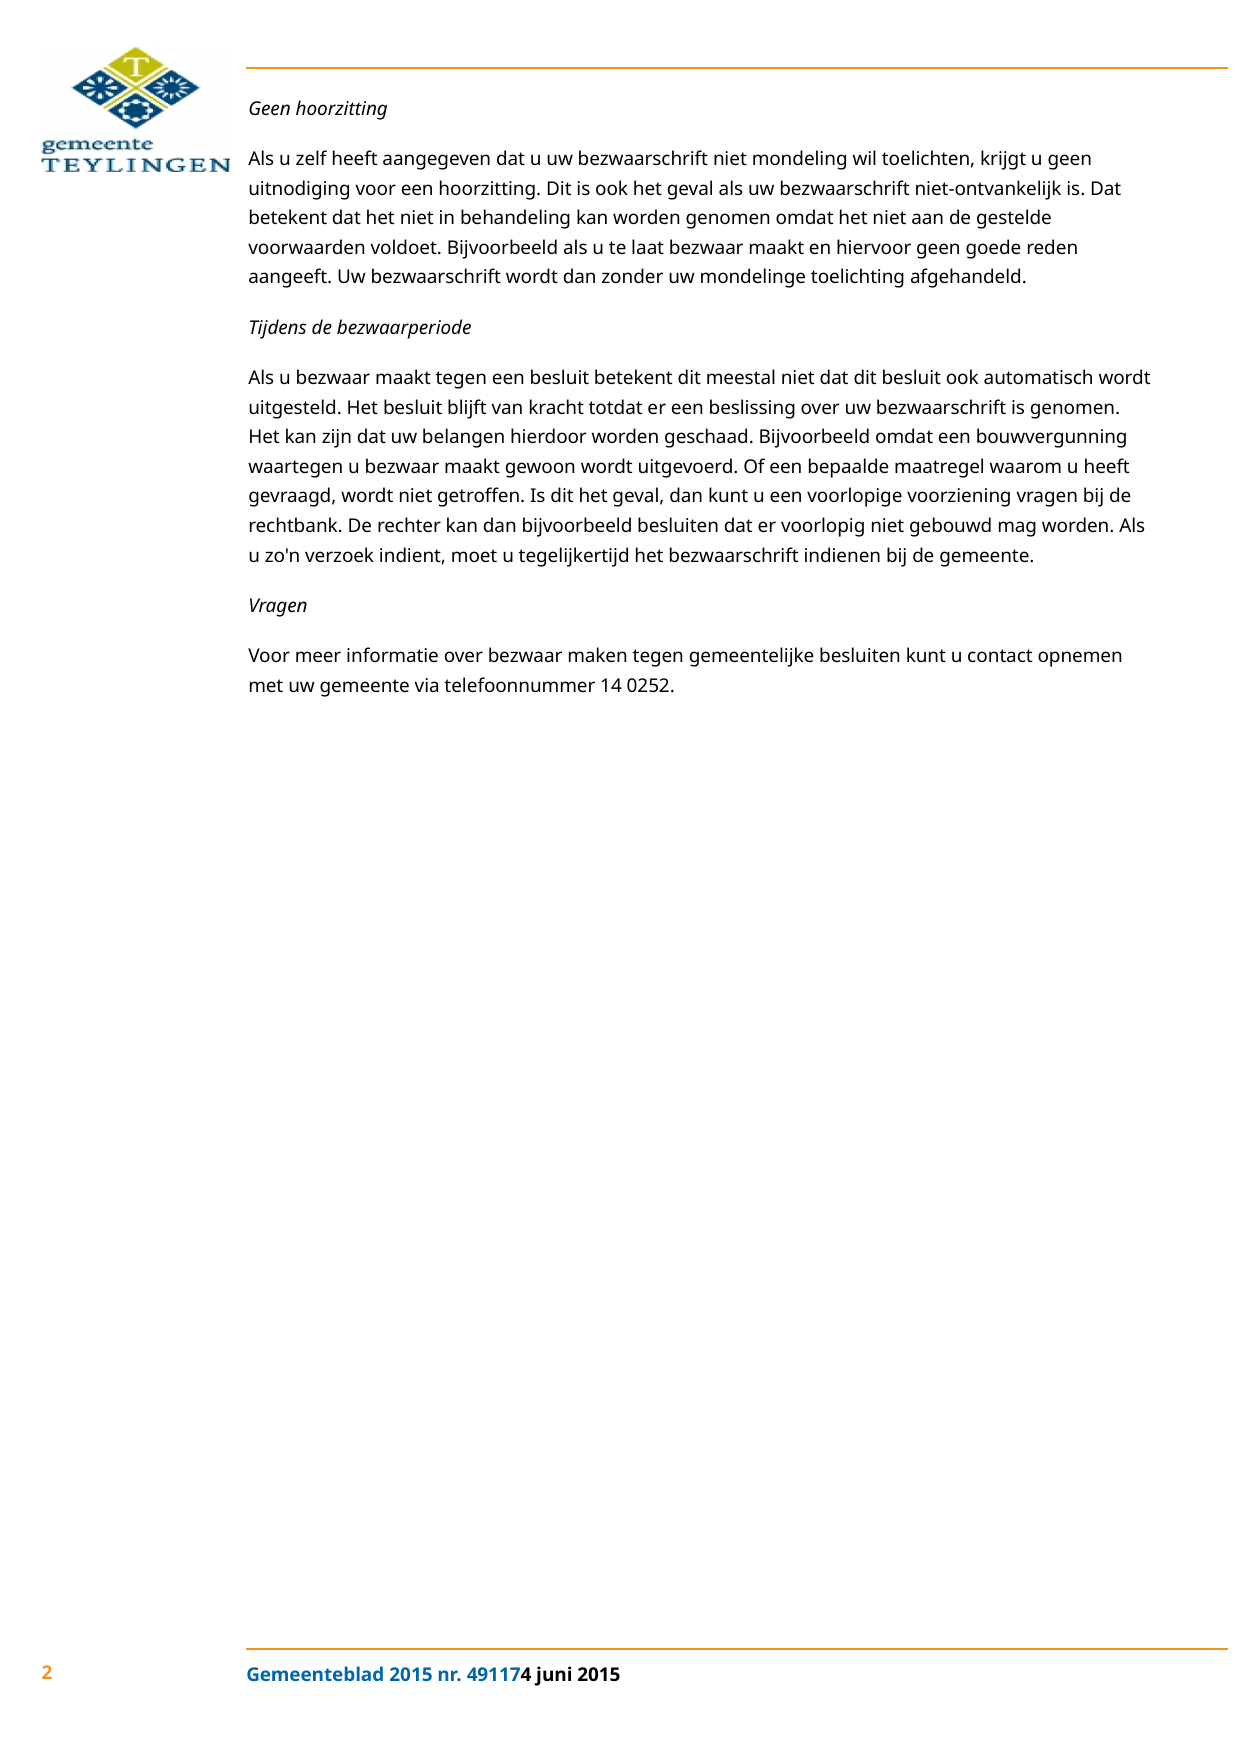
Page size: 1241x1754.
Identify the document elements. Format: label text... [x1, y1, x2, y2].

text Geen hoorzitting [248, 95, 1152, 121]
text Als u zelf heeft aangegeven dat u uw bezwaarschrift niet mondeling wil toelichten, krijgt u geen uitnodiging voor een hoorzitting. Dit is ook het geval als uw bezwaarschrift niet-ontvankelijk is. Dat betekent dat het niet in behandeling kan worden genomen omdat het niet aan de gestelde voorwaarden voldoet. Bijvoorbeeld als u te laat bezwaar maakt en hiervoor geen goede reden aangeeft. Uw bezwaarschrift wordt dan zonder uw mondelinge toelichting afgehandeld. [248, 145, 1152, 289]
text Vragen [248, 592, 1152, 618]
text Voor meer informatie over bezwaar maken tegen gemeentelijke besluiten kunt u contact opnemen met uw gemeente via telefoonnummer 14 0252. [248, 643, 1152, 698]
picture [41, 47, 231, 172]
text Als u bezwaar maakt tegen een besluit betekent dit meestal niet dat dit besluit ook automatisch wordt uitgesteld. Het besluit blijft van kracht totdat er een beslissing over uw bezwaarschrift is genomen. Het kan zijn dat uw belangen hierdoor worden geschaad. Bijvoorbeeld omdat een bouwvergunning waartegen u bezwaar maakt gewoon wordt uitgevoerd. Of een bepaalde maatregel waarom u heeft gevraagd, wordt niet getroffen. Is dit het geval, dan kunt u een voorlopige voorziening vragen bij de rechtbank. De rechter kan dan bijvoorbeeld besluiten dat er voorlopig niet gebouwd mag worden. Als u zo'n verzoek indient, moet u tegelijkertijd het bezwaarschrift indienen bij de gemeente. [248, 364, 1152, 568]
text Tijdens de bezwaarperiode [248, 314, 1152, 340]
